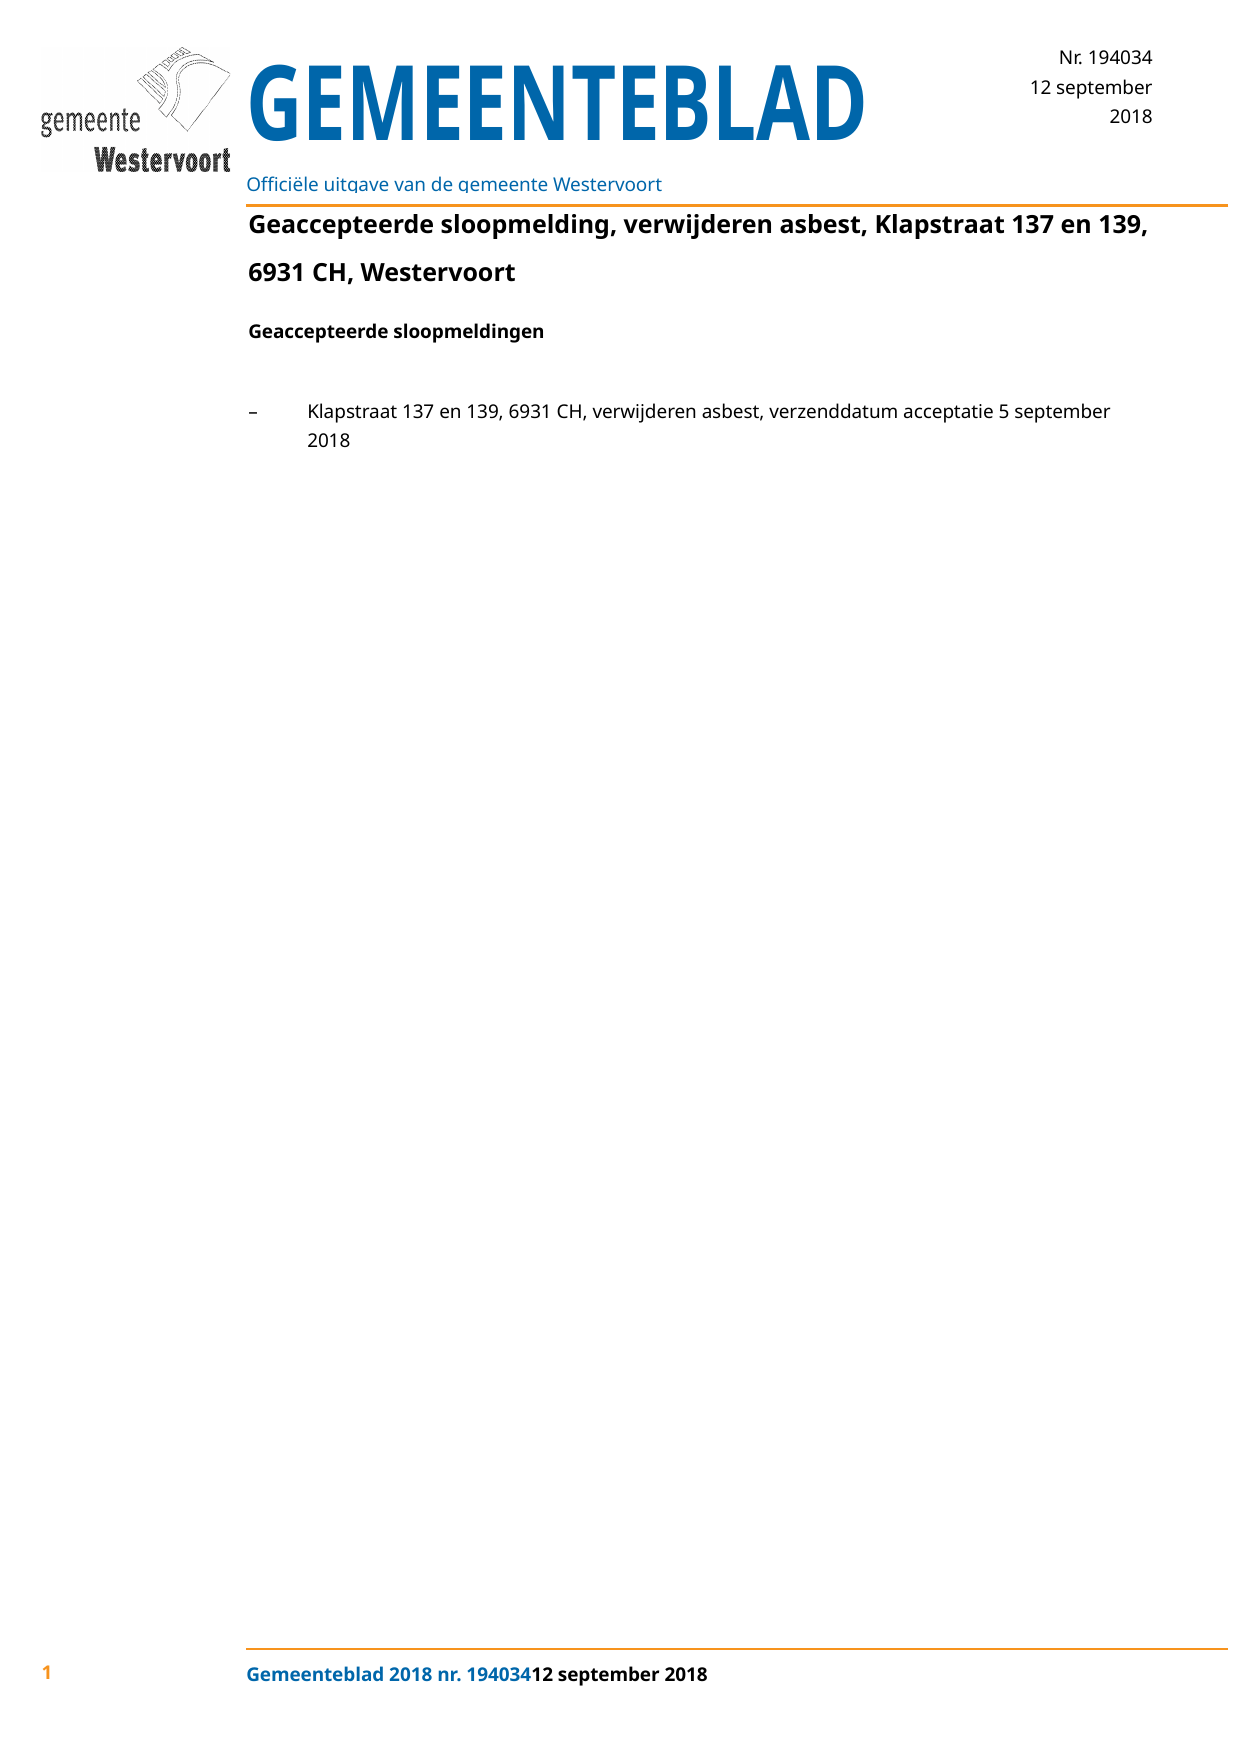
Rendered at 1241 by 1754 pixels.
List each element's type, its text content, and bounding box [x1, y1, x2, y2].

text Geaccepteerde sloopmeldingen [248, 318, 1152, 344]
picture [41, 47, 231, 172]
text Geaccepteerde sloopmelding, verwijderen asbest, Klapstraat 137 en 139, 6931 CH, Westervoort [248, 207, 1152, 288]
list Klapstraat 137 en 139, 6931 CH, verwijderen asbest, verzenddatum acceptatie 5 september 2018 [248, 398, 1152, 453]
